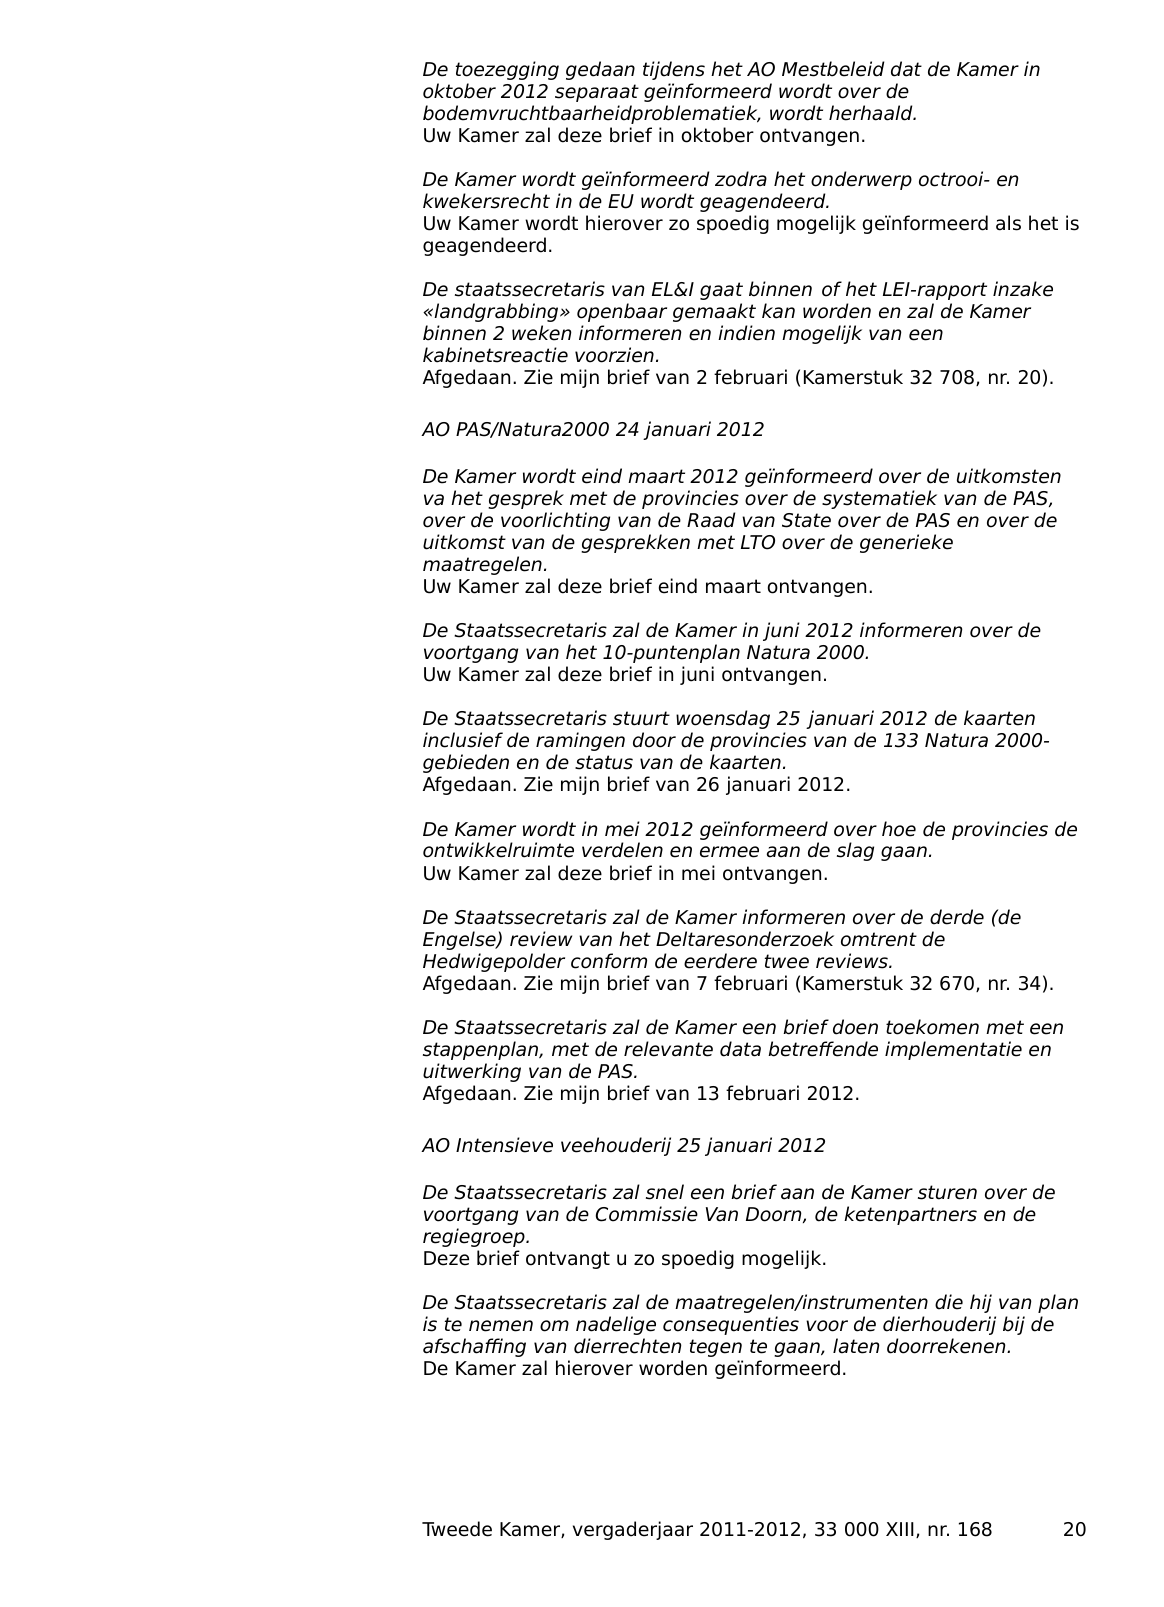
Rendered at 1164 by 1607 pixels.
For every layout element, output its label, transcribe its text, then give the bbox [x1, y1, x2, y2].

text Uw Kamer zal deze brief eind maart ontvangen. [422, 576, 1087, 598]
text De toezegging gedaan tijdens het AO Mestbeleid dat de Kamer in oktober 2012 separaat geïnformeerd wordt over de bodemvruchtbaarheidproblematiek, wordt herhaald. [422, 59, 1087, 125]
text De Staatssecretaris stuurt woensdag 25 januari 2012 de kaarten inclusief de ramingen door de provincies van de 133 Natura 2000-gebieden en de status van de kaarten. [422, 708, 1087, 774]
text Uw Kamer zal deze brief in oktober ontvangen. [422, 125, 1087, 147]
subtitle AO PAS/Natura2000 24 januari 2012 [422, 419, 1087, 441]
text Uw Kamer zal deze brief in mei ontvangen. [422, 862, 1087, 884]
text Afgedaan. Zie mijn brief van 2 februari (Kamerstuk 32 708, nr. 20). [422, 367, 1087, 389]
text De Kamer wordt in mei 2012 geïnformeerd over hoe de provincies de ontwikkelruimte verdelen en ermee aan de slag gaan. [422, 818, 1087, 862]
text De Staatssecretaris zal de Kamer een brief doen toekomen met een stappenplan, met de relevante data betreffende implementatie en uitwerking van de PAS. [422, 1017, 1087, 1083]
text Afgedaan. Zie mijn brief van 26 januari 2012. [422, 774, 1087, 796]
text De staatssecretaris van EL&I gaat binnen of het LEI-rapport inzake «landgrabbing» openbaar gemaakt kan worden en zal de Kamer binnen 2 weken informeren en indien mogelijk van een kabinetsreactie voorzien. [422, 279, 1087, 367]
text Deze brief ontvangt u zo spoedig mogelijk. [422, 1247, 1087, 1269]
text Uw Kamer wordt hierover zo spoedig mogelijk geïnformeerd als het is geagendeerd. [422, 213, 1087, 257]
text De Kamer wordt geïnformeerd zodra het onderwerp octrooi- en kwekersrecht in de EU wordt geagendeerd. [422, 169, 1087, 213]
text Afgedaan. Zie mijn brief van 7 februari (Kamerstuk 32 670, nr. 34). [422, 972, 1087, 994]
subtitle AO Intensieve veehouderij 25 januari 2012 [422, 1134, 1087, 1157]
text De Staatssecretaris zal snel een brief aan de Kamer sturen over de voortgang van de Commissie Van Doorn, de ketenpartners en de regiegroep. [422, 1182, 1087, 1247]
text De Kamer zal hierover worden geïnformeerd. [422, 1358, 1087, 1379]
text De Staatssecretaris zal de maatregelen/instrumenten die hij van plan is te nemen om nadelige consequenties voor de dierhouderij bij de afschaffing van dierrechten tegen te gaan, laten doorrekenen. [422, 1292, 1087, 1358]
text Uw Kamer zal deze brief in juni ontvangen. [422, 664, 1087, 686]
text De Staatssecretaris zal de Kamer informeren over de derde (de Engelse) review van het Deltaresonderzoek omtrent de Hedwigepolder conform de eerdere twee reviews. [422, 907, 1087, 972]
text Afgedaan. Zie mijn brief van 13 februari 2012. [422, 1083, 1087, 1104]
text De Kamer wordt eind maart 2012 geïnformeerd over de uitkomsten va het gesprek met de provincies over de systematiek van de PAS, over de voorlichting van de Raad van State over de PAS en over de uitkomst van de gesprekken met LTO over de generieke maatregelen. [422, 466, 1087, 576]
text De Staatssecretaris zal de Kamer in juni 2012 informeren over de voortgang van het 10-puntenplan Natura 2000. [422, 620, 1087, 664]
